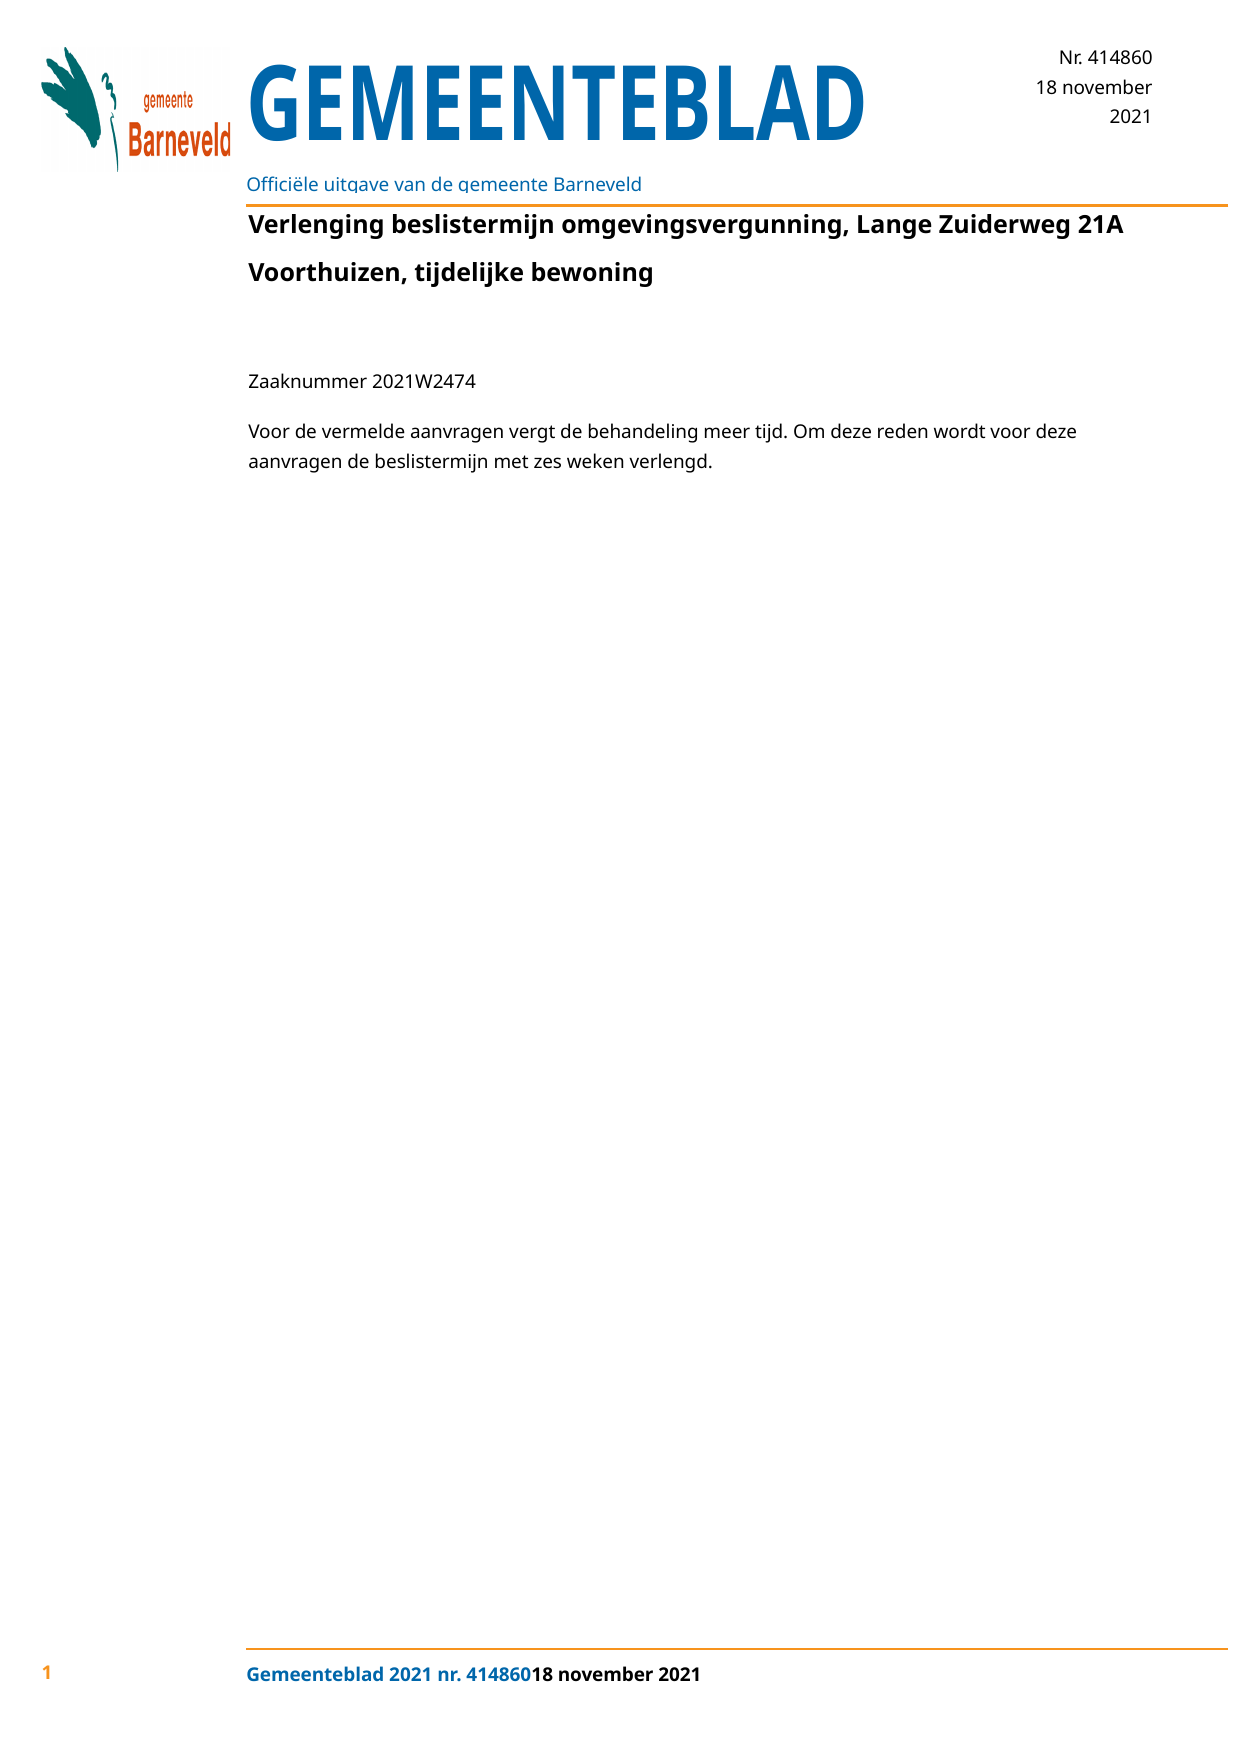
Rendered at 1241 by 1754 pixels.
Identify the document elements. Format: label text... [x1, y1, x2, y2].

text Voor de vermelde aanvragen vergt de behandeling meer tijd. Om deze reden wordt voor deze aanvragen de beslistermijn met zes weken verlengd. [248, 419, 1152, 474]
text Verlenging beslistermijn omgevingsvergunning, Lange Zuiderweg 21A Voorthuizen, tijdelijke bewoning [248, 207, 1152, 288]
text Zaaknummer 2021W2474 [248, 368, 1152, 394]
picture [41, 47, 231, 172]
